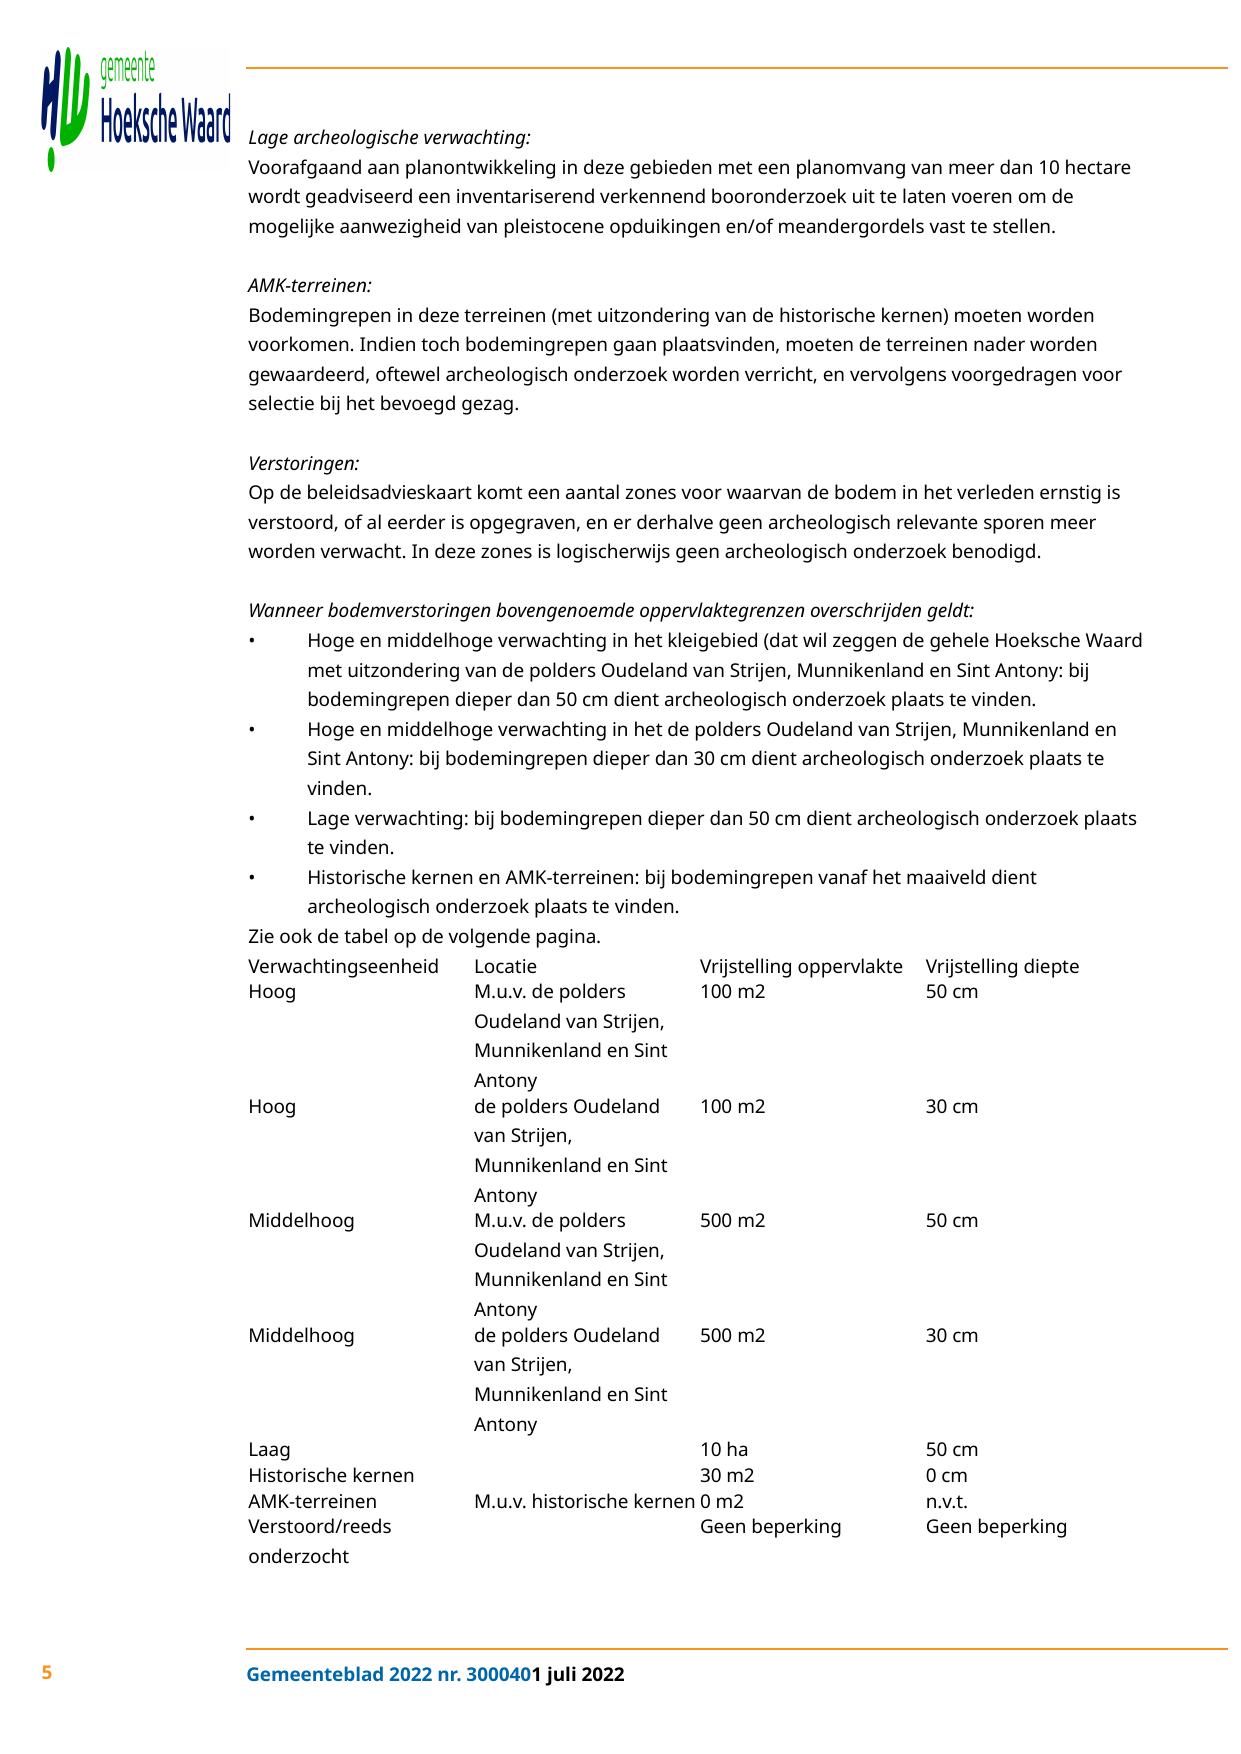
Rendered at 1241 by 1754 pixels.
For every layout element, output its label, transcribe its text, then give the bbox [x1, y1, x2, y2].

table_cell Geen beperking [700, 1514, 926, 1569]
table_cell 100 m2 [700, 1093, 926, 1207]
table_cell Middelhoog [248, 1208, 474, 1322]
table_cell Middelhoog [248, 1322, 474, 1436]
table_cell 50 cm [926, 979, 1152, 1093]
table_cell M.u.v. de polders Oudeland van Strijen, Munnikenland en Sint Antony [474, 1208, 700, 1322]
table_cell de polders Oudeland van Strijen, Munnikenland en Sint Antony [474, 1322, 700, 1436]
text AMK-terreinen: [248, 272, 1152, 298]
text Voorafgaand aan planontwikkeling in deze gebieden met een planomvang van meer dan 10 hectare wordt geadviseerd een inventariserend verkennend booronderzoek uit te laten voeren om de mogelijke aanwezigheid van pleistocene opduikingen en/of meandergordels vast te stellen. [248, 154, 1152, 239]
table_cell Hoog [248, 1093, 474, 1207]
table_cell [474, 1436, 700, 1462]
table_cell 30 cm [926, 1322, 1152, 1436]
table_cell 10 ha [700, 1436, 926, 1462]
list Lage verwachting: bij bodemingrepen dieper dan 50 cm dient archeologisch onderzoek plaats te vinden. [248, 805, 1152, 860]
table_header Vrijstelling diepte [926, 953, 1152, 978]
table_cell 0 m2 [700, 1488, 926, 1514]
table_cell M.u.v. historische kernen [474, 1488, 700, 1514]
list Hoge en middelhoge verwachting in het de polders Oudeland van Strijen, Munnikenland en Sint Antony: bij bodemingrepen dieper dan 30 cm dient archeologisch onderzoek plaats te vinden. [248, 716, 1152, 801]
table_header Locatie [474, 953, 700, 978]
table_cell 30 m2 [700, 1462, 926, 1488]
table_header Verwachtingseenheid [248, 953, 474, 978]
table_cell 500 m2 [700, 1208, 926, 1322]
table_cell 50 cm [926, 1208, 1152, 1322]
table_cell Hoog [248, 979, 474, 1093]
table_cell AMK-terreinen [248, 1488, 474, 1514]
table_cell de polders Oudeland van Strijen, Munnikenland en Sint Antony [474, 1093, 700, 1207]
text Zie ook de tabel op de volgende pagina. [248, 923, 1152, 949]
table_cell 100 m2 [700, 979, 926, 1093]
table_cell M.u.v. de polders Oudeland van Strijen, Munnikenland en Sint Antony [474, 979, 700, 1093]
table_cell 0 cm [926, 1462, 1152, 1488]
table_header Vrijstelling oppervlakte [700, 953, 926, 978]
table_cell Laag [248, 1436, 474, 1462]
table_cell 50 cm [926, 1436, 1152, 1462]
table_cell Geen beperking [926, 1514, 1152, 1569]
list Hoge en middelhoge verwachting in het kleigebied (dat wil zeggen de gehele Hoeksche Waard met uitzondering van de polders Oudeland van Strijen, Munnikenland en Sint Antony: bij bodemingrepen dieper dan 50 cm dient archeologisch onderzoek plaats te vinden. [248, 627, 1152, 712]
table_cell Historische kernen [248, 1462, 474, 1488]
text Bodemingrepen in deze terreinen (met uitzondering van de historische kernen) moeten worden voorkomen. Indien toch bodemingrepen gaan plaatsvinden, moeten de terreinen nader worden gewaardeerd, oftewel archeologisch onderzoek worden verricht, en vervolgens voorgedragen voor selectie bij het bevoegd gezag. [248, 302, 1152, 416]
table_cell n.v.t. [926, 1488, 1152, 1514]
table_cell Verstoord/reeds onderzocht [248, 1514, 474, 1569]
text Verstoringen: [248, 450, 1152, 476]
picture [41, 47, 231, 172]
text Op de beleidsadvieskaart komt een aantal zones voor waarvan de bodem in het verleden ernstig is verstoord, of al eerder is opgegraven, en er derhalve geen archeologisch relevante sporen meer worden verwacht. In deze zones is logischerwijs geen archeologisch onderzoek benodigd. [248, 479, 1152, 564]
text Wanneer bodemverstoringen bovengenoemde oppervlaktegrenzen overschrijden geldt: [248, 598, 1152, 623]
list Historische kernen en AMK-terreinen: bij bodemingrepen vanaf het maaiveld dient archeologisch onderzoek plaats te vinden. [248, 864, 1152, 919]
table_cell [474, 1462, 700, 1488]
table_cell 30 cm [926, 1093, 1152, 1207]
table_cell [474, 1514, 700, 1569]
text Lage archeologische verwachting: [248, 124, 1152, 150]
table_cell 500 m2 [700, 1322, 926, 1436]
